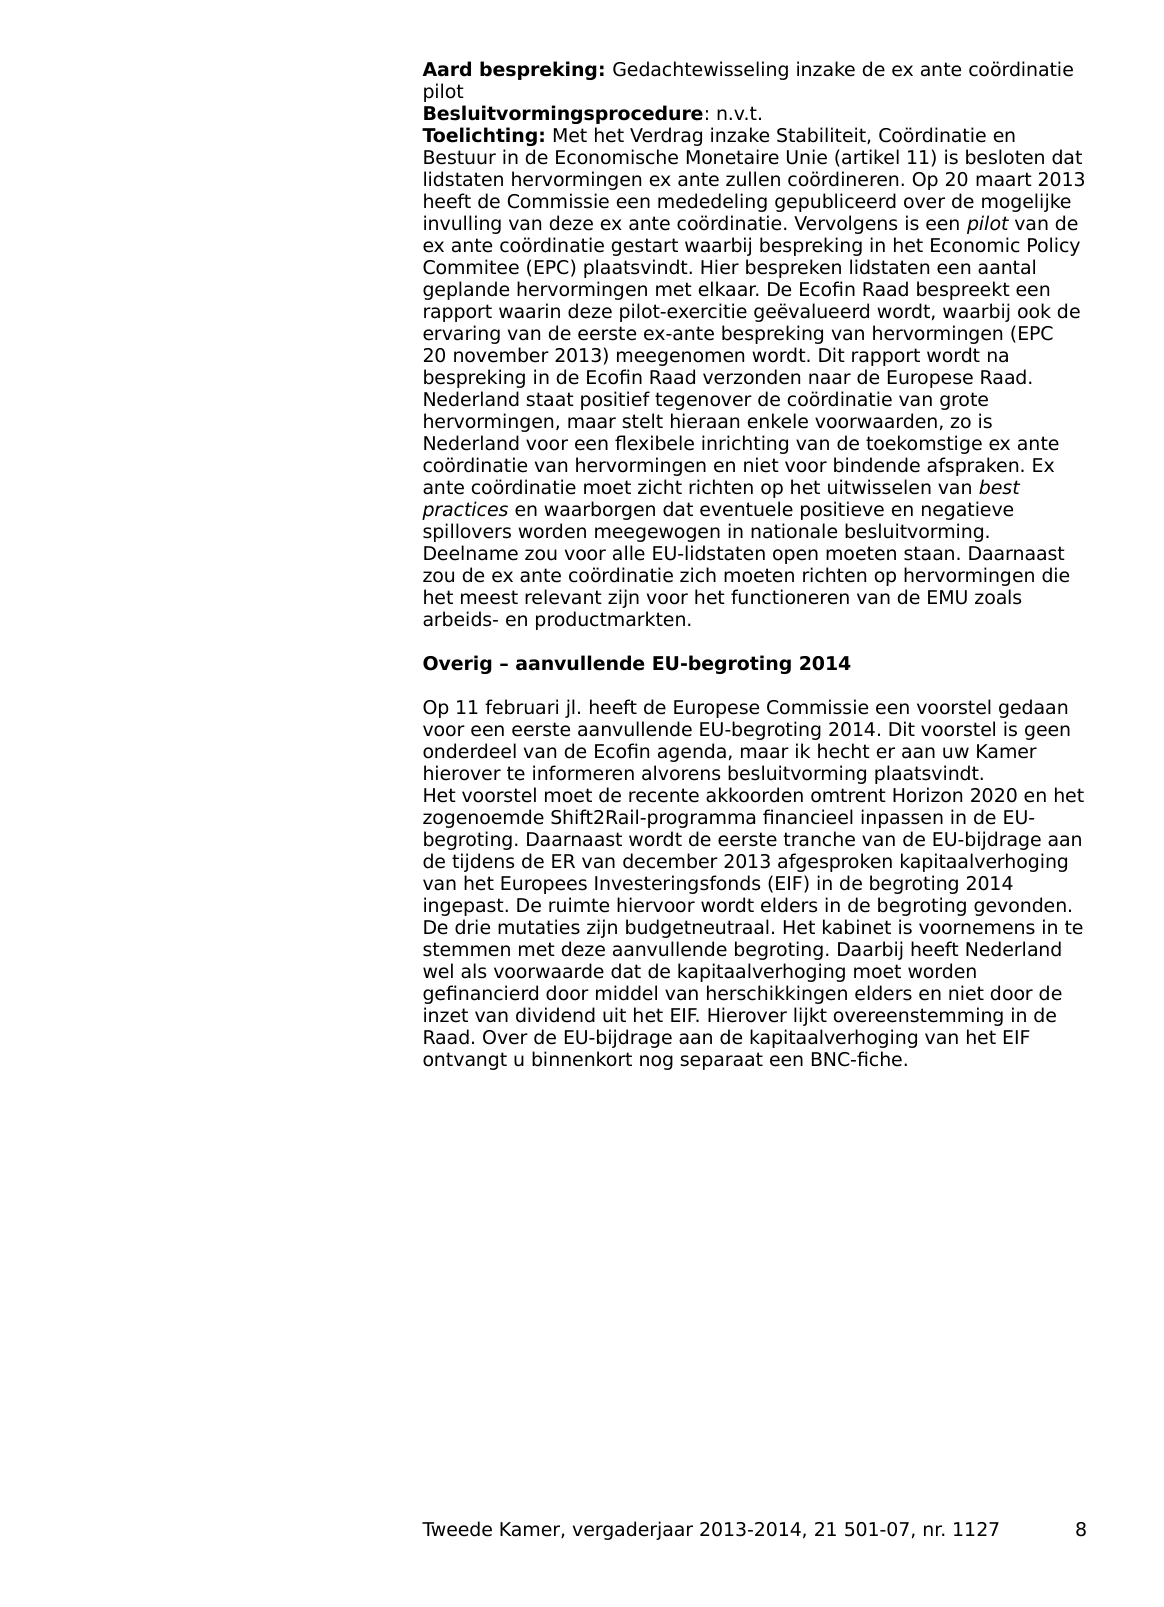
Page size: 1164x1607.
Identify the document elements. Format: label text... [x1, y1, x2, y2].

text Aard bespreking: Gedachtewisseling inzake de ex ante coördinatie pilot [422, 59, 1087, 103]
text Toelichting: Met het Verdrag inzake Stabiliteit, Coördinatie en Bestuur in de Economische Monetaire Unie (artikel 11) is besloten dat lidstaten hervormingen ex ante zullen coördineren. Op 20 maart 2013 heeft de Commissie een mededeling gepubliceerd over de mogelijke invulling van deze ex ante coördinatie. Vervolgens is een pilot van de ex ante coördinatie gestart waarbij bespreking in het Economic Policy Commitee (EPC) plaatsvindt. Hier bespreken lidstaten een aantal geplande hervormingen met elkaar. De Ecofin Raad bespreekt een rapport waarin deze pilot-exercitie geëvalueerd wordt, waarbij ook de ervaring van de eerste ex-ante bespreking van hervormingen (EPC 20 november 2013) meegenomen wordt. Dit rapport wordt na bespreking in de Ecofin Raad verzonden naar de Europese Raad. Nederland staat positief tegenover de coördinatie van grote hervormingen, maar stelt hieraan enkele voorwaarden, zo is Nederland voor een flexibele inrichting van de toekomstige ex ante coördinatie van hervormingen en niet voor bindende afspraken. Ex ante coördinatie moet zicht richten op het uitwisselen van best practices en waarborgen dat eventuele positieve en negatieve spillovers worden meegewogen in nationale besluitvorming. Deelname zou voor alle EU-lidstaten open moeten staan. Daarnaast zou de ex ante coördinatie zich moeten richten op hervormingen die het meest relevant zijn voor het functioneren van de EMU zoals arbeids- en productmarkten. [422, 125, 1087, 631]
text Op 11 februari jl. heeft de Europese Commissie een voorstel gedaan voor een eerste aanvullende EU-begroting 2014. Dit voorstel is geen onderdeel van de Ecofin agenda, maar ik hecht er aan uw Kamer hierover te informeren alvorens besluitvorming plaatsvindt. [422, 697, 1087, 785]
text Het voorstel moet de recente akkoorden omtrent Horizon 2020 en het zogenoemde Shift2Rail-programma financieel inpassen in de EU-begroting. Daarnaast wordt de eerste tranche van de EU-bijdrage aan de tijdens de ER van december 2013 afgesproken kapitaalverhoging van het Europees Investeringsfonds (EIF) in de begroting 2014 ingepast. De ruimte hiervoor wordt elders in de begroting gevonden. De drie mutaties zijn budgetneutraal. Het kabinet is voornemens in te stemmen met deze aanvullende begroting. Daarbij heeft Nederland wel als voorwaarde dat de kapitaalverhoging moet worden gefinancierd door middel van herschikkingen elders en niet door de inzet van dividend uit het EIF. Hierover lijkt overeenstemming in de Raad. Over de EU-bijdrage aan de kapitaalverhoging van het EIF ontvangt u binnenkort nog separaat een BNC-fiche. [422, 785, 1087, 1071]
subtitle Overig – aanvullende EU-begroting 2014 [422, 653, 1087, 675]
text Besluitvormingsprocedure: n.v.t. [422, 103, 1087, 125]
